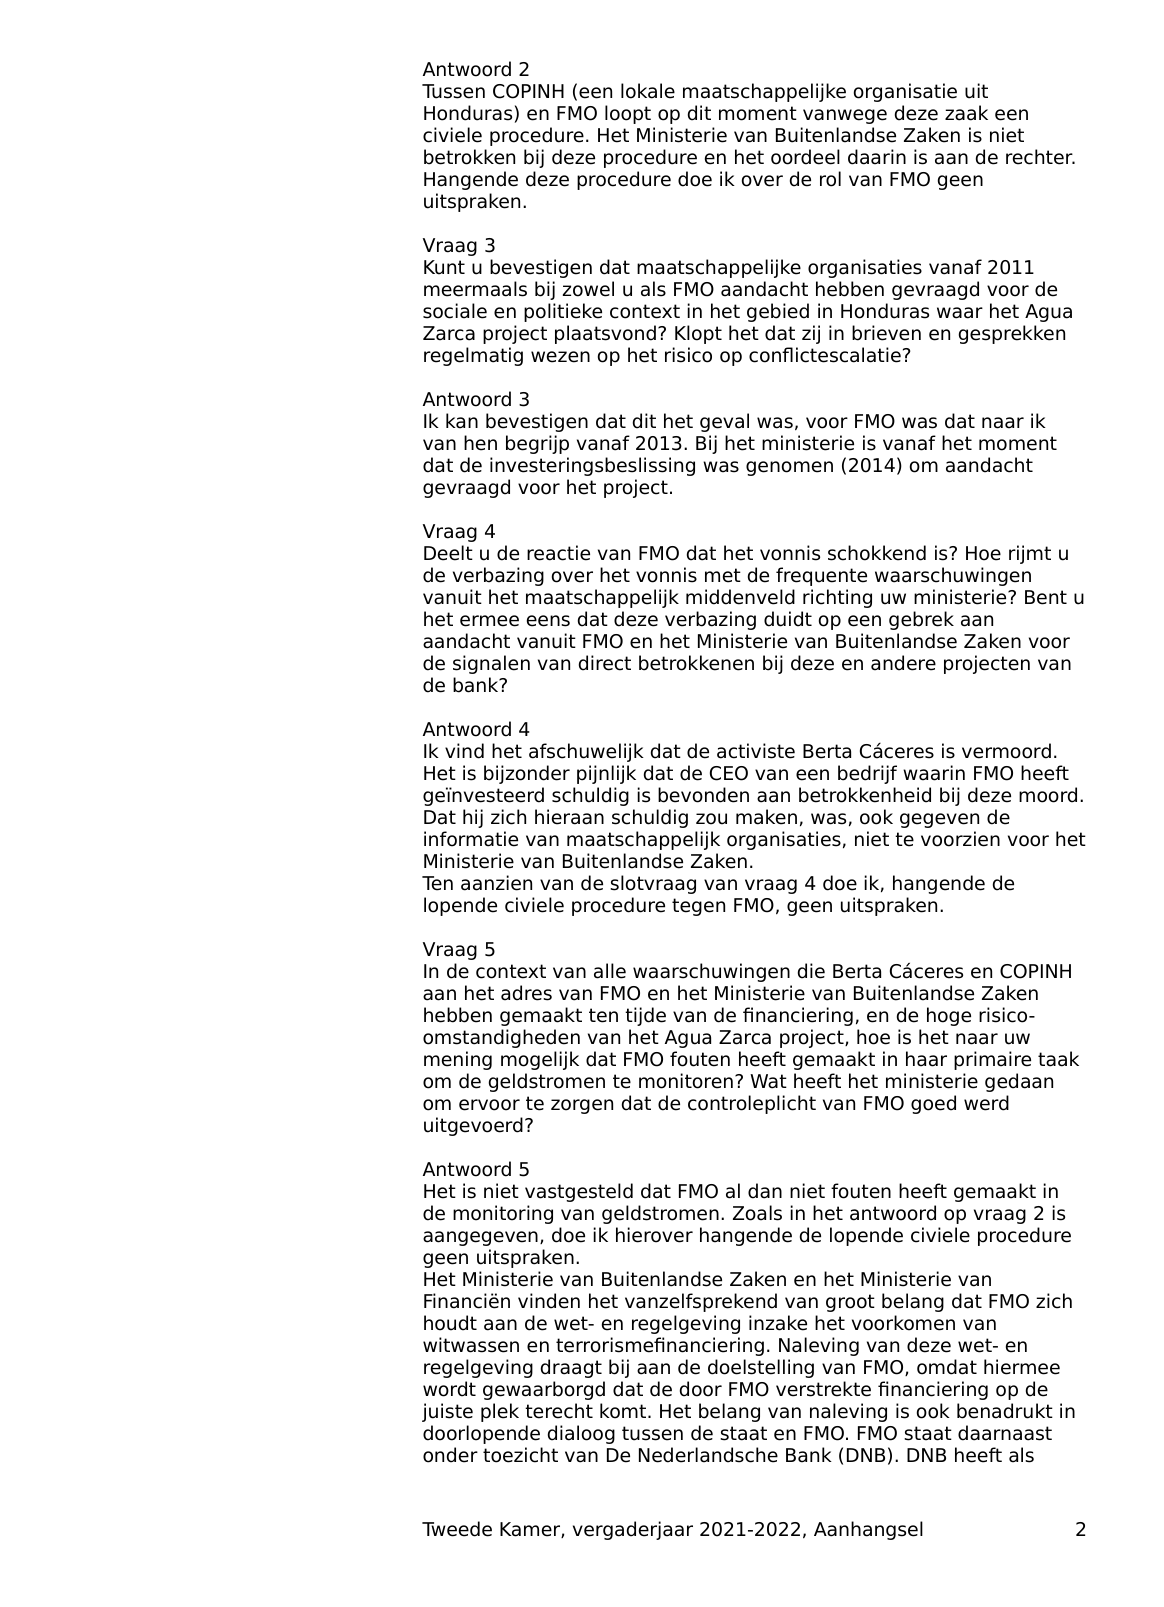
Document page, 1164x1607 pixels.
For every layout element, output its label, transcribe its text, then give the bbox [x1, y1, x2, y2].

text Het is niet vastgesteld dat FMO al dan niet fouten heeft gemaakt in de monitoring van geldstromen. Zoals in het antwoord op vraag 2 is aangegeven, doe ik hierover hangende de lopende civiele procedure geen uitspraken. [422, 1181, 1087, 1269]
text Antwoord 4 [422, 719, 1087, 741]
text Deelt u de reactie van FMO dat het vonnis schokkend is? Hoe rijmt u de verbazing over het vonnis met de frequente waarschuwingen vanuit het maatschappelijk middenveld richting uw ministerie? Bent u het ermee eens dat deze verbazing duidt op een gebrek aan aandacht vanuit FMO en het Ministerie van Buitenlandse Zaken voor de signalen van direct betrokkenen bij deze en andere projecten van de bank? [422, 543, 1087, 697]
text Vraag 3 [422, 235, 1087, 257]
text Tussen COPINH (een lokale maatschappelijke organisatie uit Honduras) en FMO loopt op dit moment vanwege deze zaak een civiele procedure. Het Ministerie van Buitenlandse Zaken is niet betrokken bij deze procedure en het oordeel daarin is aan de rechter. Hangende deze procedure doe ik over de rol van FMO geen uitspraken. [422, 81, 1087, 213]
text Het Ministerie van Buitenlandse Zaken en het Ministerie van Financiën vinden het vanzelfsprekend van groot belang dat FMO zich houdt aan de wet- en regelgeving inzake het voorkomen van witwassen en terrorismefinanciering. Naleving van deze wet- en regelgeving draagt bij aan de doelstelling van FMO, omdat hiermee wordt gewaarborgd dat de door FMO verstrekte financiering op de juiste plek terecht komt. Het belang van naleving is ook benadrukt in doorlopende dialoog tussen de staat en FMO. FMO staat daarnaast onder toezicht van De Nederlandsche Bank (DNB). DNB heeft als [422, 1269, 1087, 1467]
text Kunt u bevestigen dat maatschappelijke organisaties vanaf 2011 meermaals bij zowel u als FMO aandacht hebben gevraagd voor de sociale en politieke context in het gebied in Honduras waar het Agua Zarca project plaatsvond? Klopt het dat zij in brieven en gesprekken regelmatig wezen op het risico op conflictescalatie? [422, 257, 1087, 367]
text Antwoord 5 [422, 1159, 1087, 1181]
text Vraag 5 [422, 939, 1087, 961]
text Antwoord 2 [422, 59, 1087, 81]
text Vraag 4 [422, 521, 1087, 543]
text Antwoord 3 [422, 389, 1087, 411]
text Ik vind het afschuwelijk dat de activiste Berta Cáceres is vermoord. Het is bijzonder pijnlijk dat de CEO van een bedrijf waarin FMO heeft geïnvesteerd schuldig is bevonden aan betrokkenheid bij deze moord. Dat hij zich hieraan schuldig zou maken, was, ook gegeven de informatie van maatschappelijk organisaties, niet te voorzien voor het Ministerie van Buitenlandse Zaken. [422, 741, 1087, 873]
text In de context van alle waarschuwingen die Berta Cáceres en COPINH aan het adres van FMO en het Ministerie van Buitenlandse Zaken hebben gemaakt ten tijde van de financiering, en de hoge risico-omstandigheden van het Agua Zarca project, hoe is het naar uw mening mogelijk dat FMO fouten heeft gemaakt in haar primaire taak om de geldstromen te monitoren? Wat heeft het ministerie gedaan om ervoor te zorgen dat de controleplicht van FMO goed werd uitgevoerd? [422, 961, 1087, 1137]
text Ik kan bevestigen dat dit het geval was, voor FMO was dat naar ik van hen begrijp vanaf 2013. Bij het ministerie is vanaf het moment dat de investeringsbeslissing was genomen (2014) om aandacht gevraagd voor het project. [422, 411, 1087, 499]
text Ten aanzien van de slotvraag van vraag 4 doe ik, hangende de lopende civiele procedure tegen FMO, geen uitspraken. [422, 873, 1087, 917]
